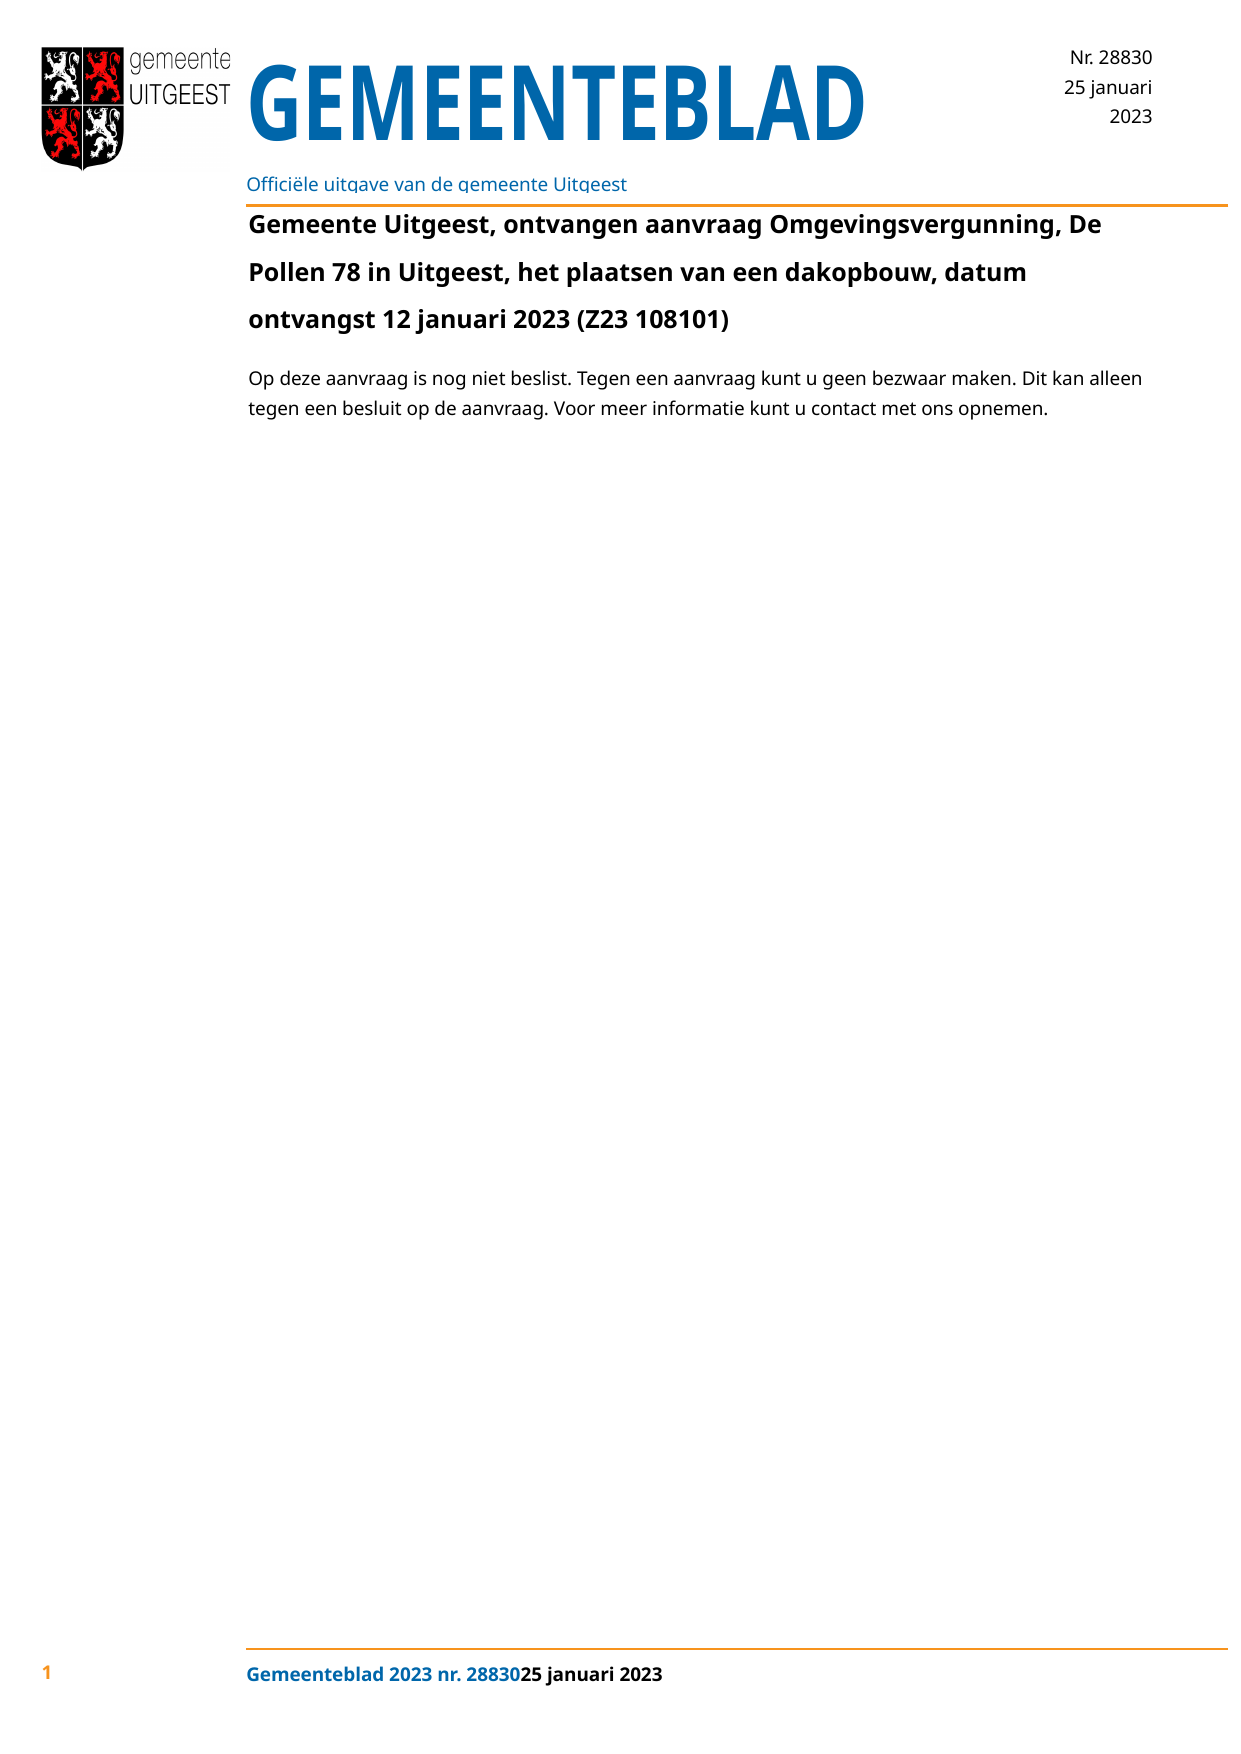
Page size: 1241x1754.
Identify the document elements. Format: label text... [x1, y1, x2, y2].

text Gemeente Uitgeest, ontvangen aanvraag Omgevingsvergunning, De Pollen 78 in Uitgeest, het plaatsen van een dakopbouw, datum ontvangst 12 januari 2023 (Z23 108101) [248, 207, 1152, 336]
picture [41, 47, 231, 172]
text Op deze aanvraag is nog niet beslist. Tegen een aanvraag kunt u geen bezwaar maken. Dit kan alleen tegen een besluit op de aanvraag. Voor meer informatie kunt u contact met ons opnemen. [248, 366, 1152, 421]
